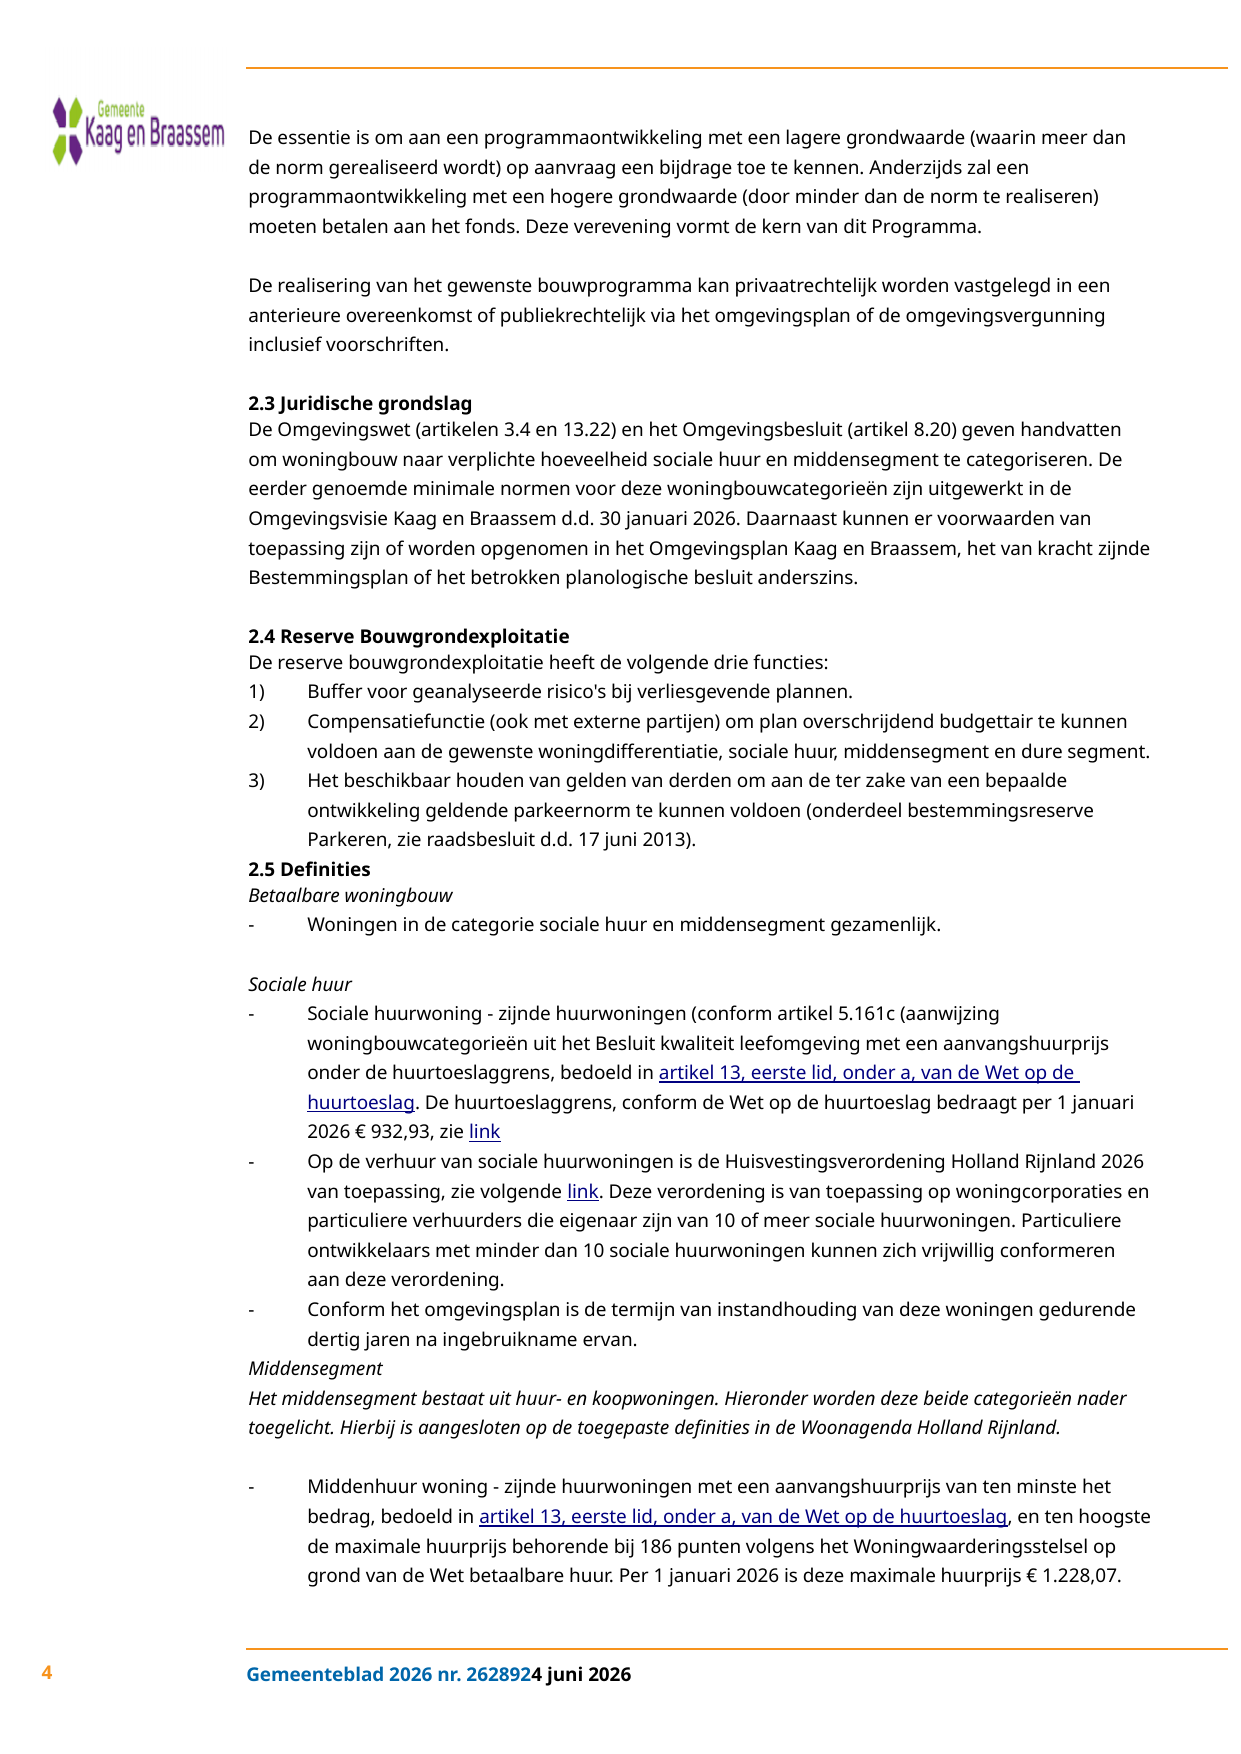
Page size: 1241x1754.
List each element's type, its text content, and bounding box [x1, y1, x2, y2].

text De Omgevingswet (artikelen 3.4 en 13.22) en het Omgevingsbesluit (artikel 8.20) geven handvatten om woningbouw naar verplichte hoeveelheid sociale huur en middensegment te categoriseren. De eerder genoemde minimale normen voor deze woningbouwcategorieën zijn uitgewerkt in de Omgevingsvisie Kaag en Braassem d.d. 30 januari 2026. Daarnaast kunnen er voorwaarden van toepassing zijn of worden opgenomen in het Omgevingsplan Kaag en Braassem, het van kracht zijnde Bestemmingsplan of het betrokken planologische besluit anderszins. [248, 416, 1152, 590]
picture [41, 47, 231, 172]
text 2.4 Reserve Bouwgrondexploitatie [248, 623, 1152, 649]
list Conform het omgevingsplan is de termijn van instandhouding van deze woningen gedurende dertig jaren na ingebruikname ervan. [248, 1296, 1152, 1351]
list Op de verhuur van sociale huurwoningen is de Huisvestingsverordening Holland Rijnland 2026 van toepassing, zie volgende link. Deze verordening is van toepassing op woningcorporaties en particuliere verhuurders die eigenaar zijn van 10 of meer sociale huurwoningen. Particuliere ontwikkelaars met minder dan 10 sociale huurwoningen kunnen zich vrijwillig conformeren aan deze verordening. [248, 1148, 1152, 1292]
text De reserve bouwgrondexploitatie heeft de volgende drie functies: [248, 649, 1152, 675]
list Middenhuur woning - zijnde huurwoningen met een aanvangshuurprijs van ten minste het bedrag, bedoeld in artikel 13, eerste lid, onder a, van de Wet op de huurtoeslag, en ten hoogste de maximale huurprijs behorende bij 186 punten volgens het Woningwaarderingsstelsel op grond van de Wet betaalbare huur. Per 1 januari 2026 is deze maximale huurprijs € 1.228,07. [248, 1474, 1152, 1588]
text De realisering van het gewenste bouwprogramma kan privaatrechtelijk worden vastgelegd in een anterieure overeenkomst of publiekrechtelijk via het omgevingsplan of de omgevingsvergunning inclusief voorschriften. [248, 272, 1152, 357]
text Middensegment [248, 1355, 1152, 1381]
text Sociale huur [248, 971, 1152, 996]
text Betaalbare woningbouw [248, 882, 1152, 908]
list Buffer voor geanalyseerde risico's bij verliesgevende plannen. [248, 679, 1152, 704]
text Het middensegment bestaat uit huur- en koopwoningen. Hieronder worden deze beide categorieën nader toegelicht. Hierbij is aangesloten op de toegepaste definities in de Woonagenda Holland Rijnland. [248, 1385, 1152, 1440]
text 2.3 Juridische grondslag [248, 391, 1152, 416]
text De essentie is om aan een programmaontwikkeling met een lagere grondwaarde (waarin meer dan de norm gerealiseerd wordt) op aanvraag een bijdrage toe te kennen. Anderzijds zal een programmaontwikkeling met een hogere grondwaarde (door minder dan de norm te realiseren) moeten betalen aan het fonds. Deze verevening vormt de kern van dit Programma. [248, 124, 1152, 239]
list Woningen in de categorie sociale huur en middensegment gezamenlijk. [248, 912, 1152, 937]
list Het beschikbaar houden van gelden van derden om aan de ter zake van een bepaalde ontwikkeling geldende parkeernorm te kunnen voldoen (onderdeel bestemmingsreserve Parkeren, zie raadsbesluit d.d. 17 juni 2013). [248, 767, 1152, 852]
list Compensatiefunctie (ook met externe partijen) om plan overschrijdend budgettair te kunnen voldoen aan de gewenste woningdifferentiatie, sociale huur, middensegment en dure segment. [248, 708, 1152, 764]
text 2.5 Definities [248, 856, 1152, 882]
list Sociale huurwoning - zijnde huurwoningen (conform artikel 5.161c (aanwijzing woningbouwcategorieën uit het Besluit kwaliteit leefomgeving met een aanvangshuurprijs onder de huurtoeslaggrens, bedoeld in artikel 13, eerste lid, onder a, van de Wet op de huurtoeslag. De huurtoeslaggrens, conform de Wet op de huurtoeslag bedraagt per 1 januari 2026 € 932,93, zie link [248, 1000, 1152, 1144]
